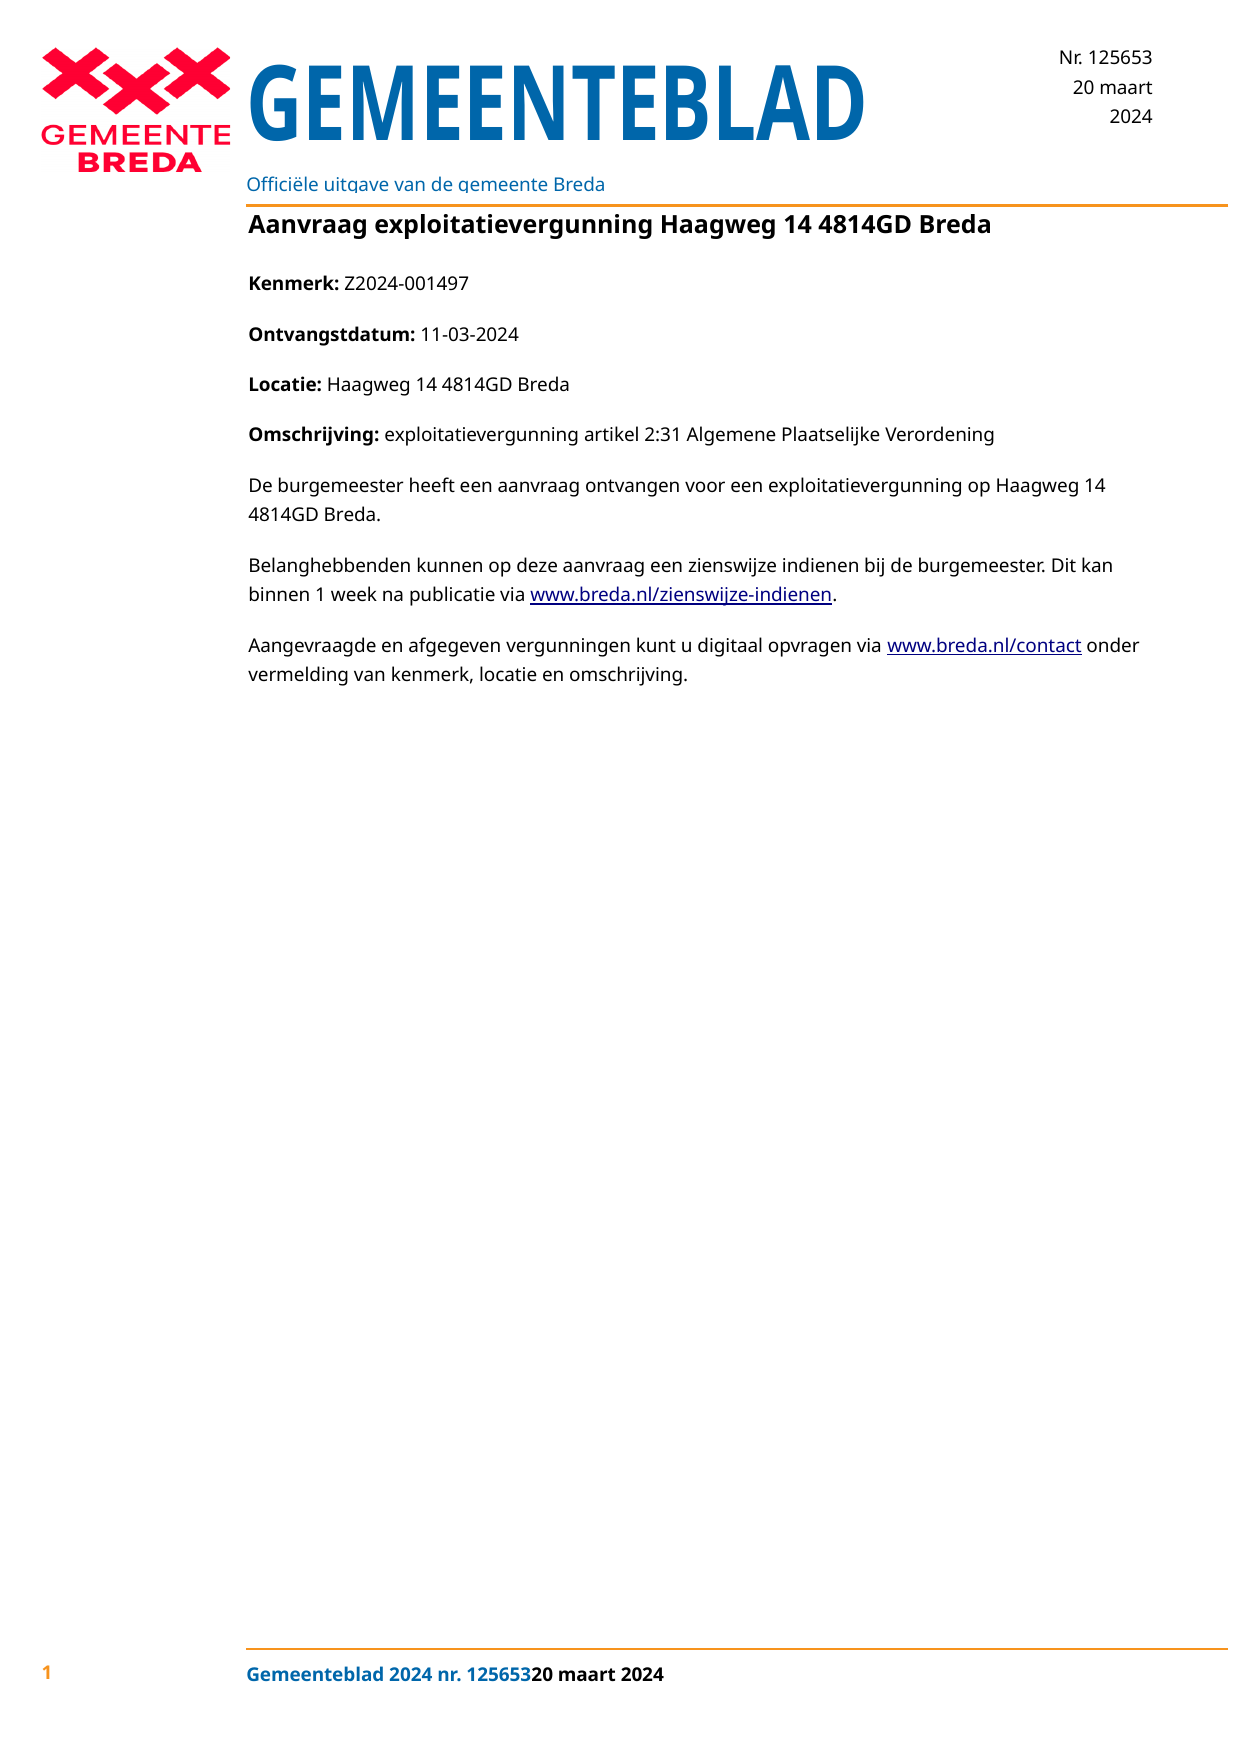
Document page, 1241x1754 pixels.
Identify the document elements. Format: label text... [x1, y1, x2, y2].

text Kenmerk: Z2024-001497 [248, 270, 1152, 296]
text Belanghebbenden kunnen op deze aanvraag een zienswijze indienen bij de burgemeester. Dit kan binnen 1 week na publicatie via www.breda.nl/zienswijze-indienen. [248, 552, 1152, 607]
text Aangevraagde en afgegeven vergunningen kunt u digitaal opvragen via www.breda.nl/contact onder vermelding van kenmerk, locatie en omschrijving. [248, 632, 1152, 687]
text De burgemeester heeft een aanvraag ontvangen voor een exploitatievergunning op Haagweg 14 4814GD Breda. [248, 472, 1152, 527]
picture [41, 47, 231, 172]
text Ontvangstdatum: 11-03-2024 [248, 321, 1152, 346]
text Aanvraag exploitatievergunning Haagweg 14 4814GD Breda [248, 207, 1152, 241]
text Omschrijving: exploitatievergunning artikel 2:31 Algemene Plaatselijke Verordening [248, 422, 1152, 447]
text Locatie: Haagweg 14 4814GD Breda [248, 371, 1152, 397]
